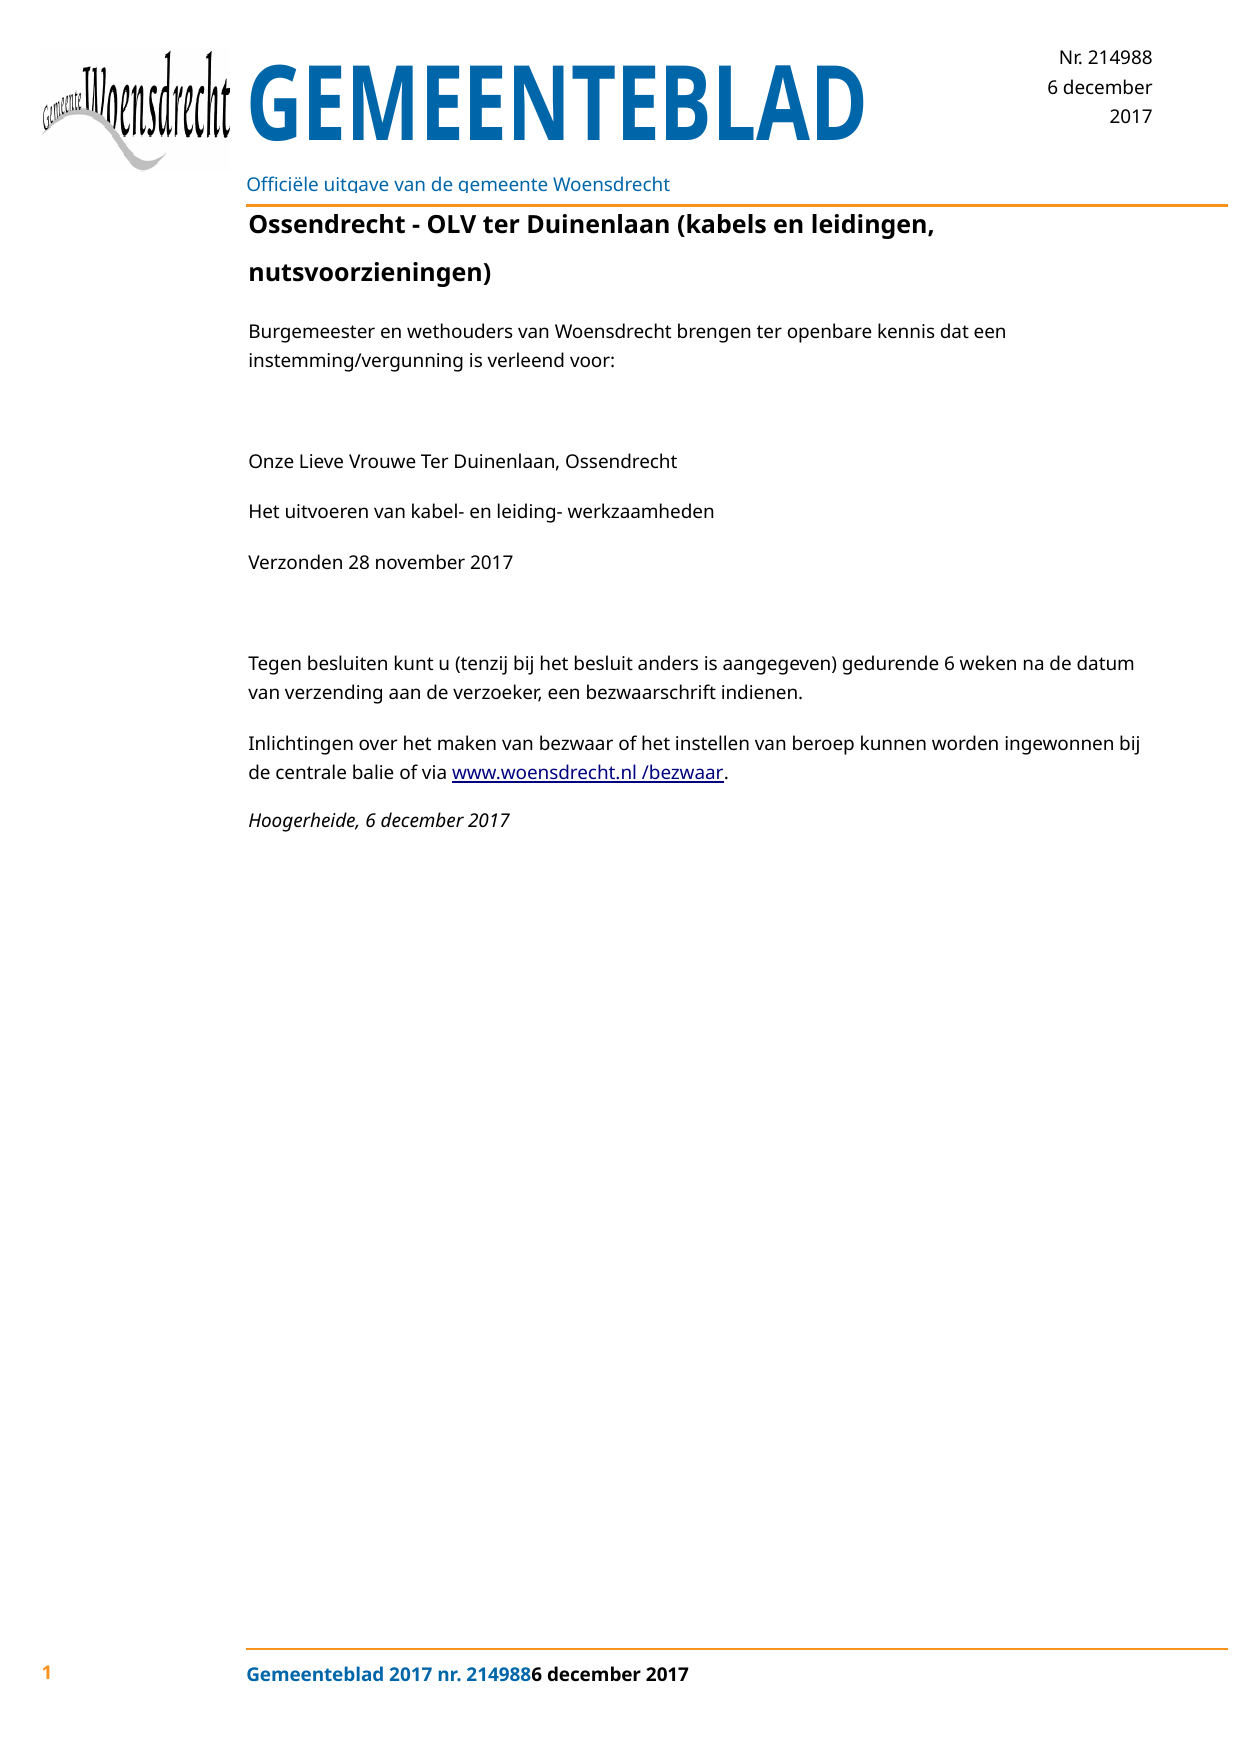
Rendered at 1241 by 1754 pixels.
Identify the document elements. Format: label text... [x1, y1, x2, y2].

text Verzonden 28 november 2017 [248, 549, 1152, 575]
text Burgemeester en wethouders van Woensdrecht brengen ter openbare kennis dat een instemming/vergunning is verleend voor: [248, 318, 1152, 373]
text Hoogerheide, 6 december 2017 [248, 807, 1152, 833]
text Inlichtingen over het maken van bezwaar of het instellen van beroep kunnen worden ingewonnen bij de centrale balie of via www.woensdrecht.nl /bezwaar. [248, 730, 1152, 785]
text Tegen besluiten kunt u (tenzij bij het besluit anders is aangegeven) gedurende 6 weken na de datum van verzending aan de verzoeker, een bezwaarschrift indienen. [248, 650, 1152, 705]
text Het uitvoeren van kabel- en leiding- werkzaamheden [248, 499, 1152, 524]
text Ossendrecht - OLV ter Duinenlaan (kabels en leidingen, nutsvoorzieningen) [248, 207, 1152, 288]
text Onze Lieve Vrouwe Ter Duinenlaan, Ossendrecht [248, 448, 1152, 474]
picture [41, 47, 231, 172]
